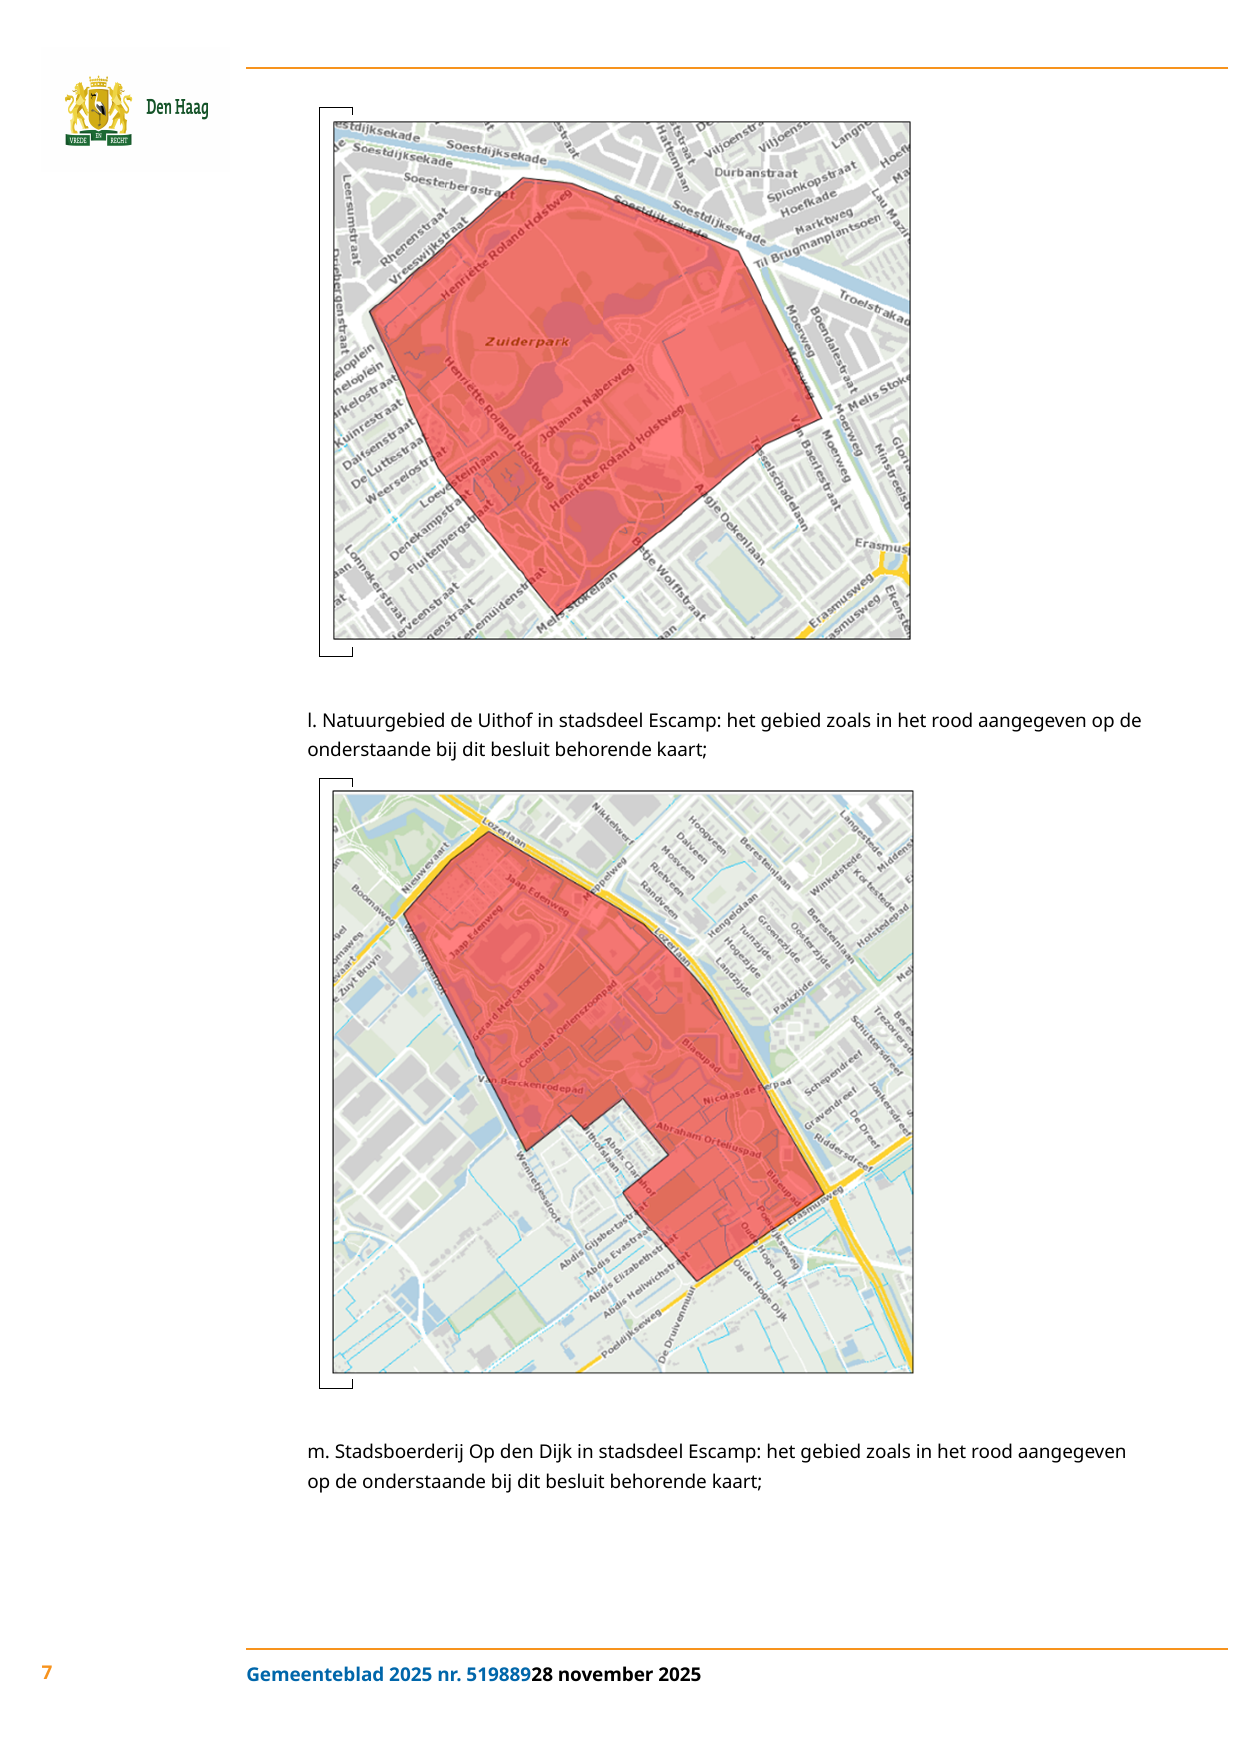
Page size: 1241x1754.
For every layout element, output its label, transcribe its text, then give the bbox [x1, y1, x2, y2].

picture [327, 787, 919, 1379]
picture [41, 47, 231, 172]
picture [327, 115, 919, 647]
list l. Natuurgebied de Uithof in stadsdeel Escamp: het gebied zoals in het rood aangegeven op de onderstaande bij dit besluit behorende kaart; [248, 707, 1152, 762]
list m. Stadsboerderij Op den Dijk in stadsdeel Escamp: het gebied zoals in het rood aangegeven op de onderstaande bij dit besluit behorende kaart; [248, 1439, 1152, 1494]
